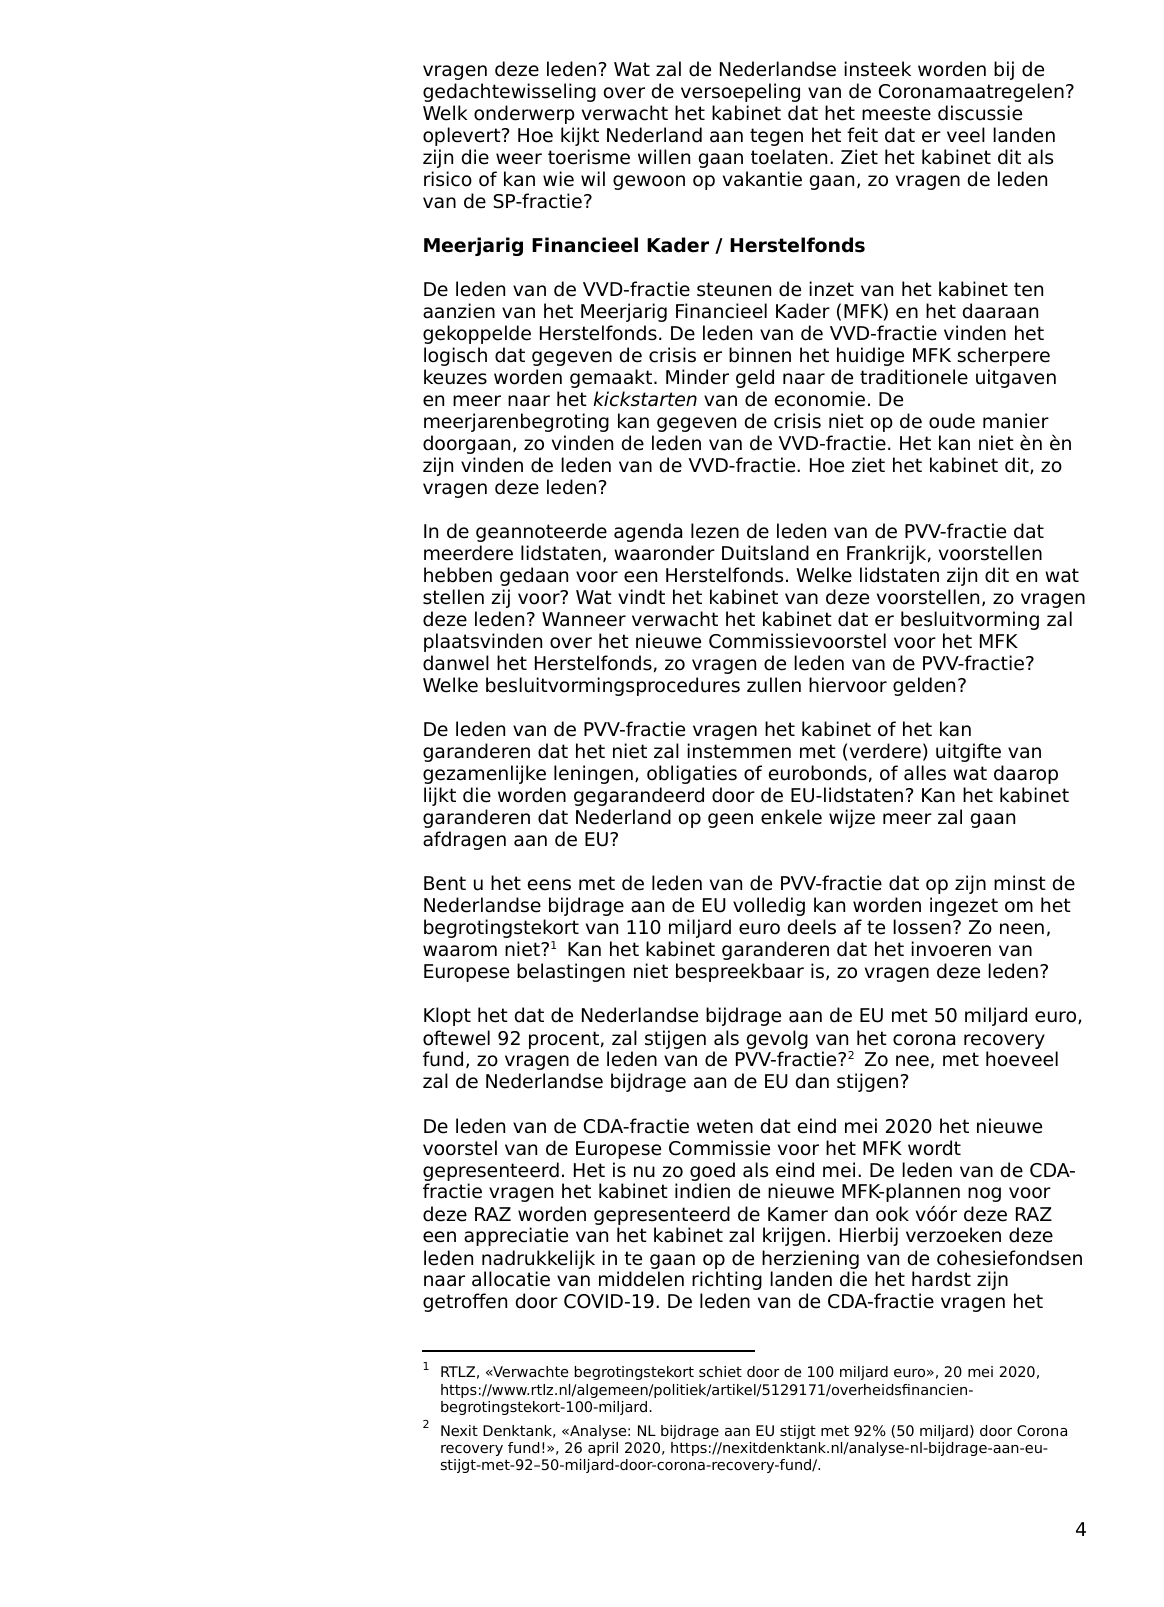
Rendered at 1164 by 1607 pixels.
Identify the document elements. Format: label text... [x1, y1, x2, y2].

text In de geannoteerde agenda lezen de leden van de PVV-fractie dat meerdere lidstaten, waaronder Duitsland en Frankrijk, voorstellen hebben gedaan voor een Herstelfonds. Welke lidstaten zijn dit en wat stellen zij voor? Wat vindt het kabinet van deze voorstellen, zo vragen deze leden? Wanneer verwacht het kabinet dat er besluitvorming zal plaatsvinden over het nieuwe Commissievoorstel voor het MFK danwel het Herstelfonds, zo vragen de leden van de PVV-fractie? Welke besluitvormingsprocedures zullen hiervoor gelden? [422, 521, 1087, 697]
text Bent u het eens met de leden van de PVV-fractie dat op zijn minst de Nederlandse bijdrage aan de EU volledig kan worden ingezet om het begrotingstekort van 110 miljard euro deels af te lossen? Zo neen, waarom niet? Kan het kabinet garanderen dat het invoeren van Europese belastingen niet bespreekbaar is, zo vragen deze leden? [422, 873, 1087, 983]
text De leden van de CDA-fractie weten dat eind mei 2020 het nieuwe voorstel van de Europese Commissie voor het MFK wordt gepresenteerd. Het is nu zo goed als eind mei. De leden van de CDA-fractie vragen het kabinet indien de nieuwe MFK-plannen nog voor deze RAZ worden gepresenteerd de Kamer dan ook vóór deze RAZ een appreciatie van het kabinet zal krijgen. Hierbij verzoeken deze leden nadrukkelijk in te gaan op de herziening van de cohesiefondsen naar allocatie van middelen richting landen die het hardst zijn getroffen door COVID-19. De leden van de CDA-fractie vragen het [422, 1116, 1087, 1313]
text Klopt het dat de Nederlandse bijdrage aan de EU met 50 miljard euro, oftewel 92 procent, zal stijgen als gevolg van het corona recovery fund, zo vragen de leden van de PVV-fractie? Zo nee, met hoeveel zal de Nederlandse bijdrage aan de EU dan stijgen? [422, 1005, 1087, 1093]
text De leden van de VVD-fractie steunen de inzet van het kabinet ten aanzien van het Meerjarig Financieel Kader (MFK) en het daaraan gekoppelde Herstelfonds. De leden van de VVD-fractie vinden het logisch dat gegeven de crisis er binnen het huidige MFK scherpere keuzes worden gemaakt. Minder geld naar de traditionele uitgaven en meer naar het kickstarten van de economie. De meerjarenbegroting kan gegeven de crisis niet op de oude manier doorgaan, zo vinden de leden van de VVD-fractie. Het kan niet èn èn zijn vinden de leden van de VVD-fractie. Hoe ziet het kabinet dit, zo vragen deze leden? [422, 279, 1087, 499]
text vragen deze leden? Wat zal de Nederlandse insteek worden bij de gedachtewisseling over de versoepeling van de Coronamaatregelen? Welk onderwerp verwacht het kabinet dat het meeste discussie oplevert? Hoe kijkt Nederland aan tegen het feit dat er veel landen zijn die weer toerisme willen gaan toelaten. Ziet het kabinet dit als risico of kan wie wil gewoon op vakantie gaan, zo vragen de leden van de SP-fractie? [422, 59, 1087, 213]
subtitle Meerjarig Financieel Kader / Herstelfonds [422, 235, 1087, 257]
text RTLZ, «Verwachte begrotingstekort schiet door de 100 miljard euro», 20 mei 2020, https://www.rtlz.nl/algemeen/politiek/artikel/5129171/overheidsfinancien-begrotingstekort-100-miljard. [422, 1360, 1087, 1416]
text Nexit Denktank, «Analyse: NL bijdrage aan EU stijgt met 92% (50 miljard) door Corona recovery fund!», 26 april 2020, https://nexitdenktank.nl/analyse-nl-bijdrage-aan-eu-stijgt-met-92–50-miljard-door-corona-recovery-fund/. [422, 1418, 1087, 1474]
text De leden van de PVV-fractie vragen het kabinet of het kan garanderen dat het niet zal instemmen met (verdere) uitgifte van gezamenlijke leningen, obligaties of eurobonds, of alles wat daarop lijkt die worden gegarandeerd door de EU-lidstaten? Kan het kabinet garanderen dat Nederland op geen enkele wijze meer zal gaan afdragen aan de EU? [422, 719, 1087, 851]
